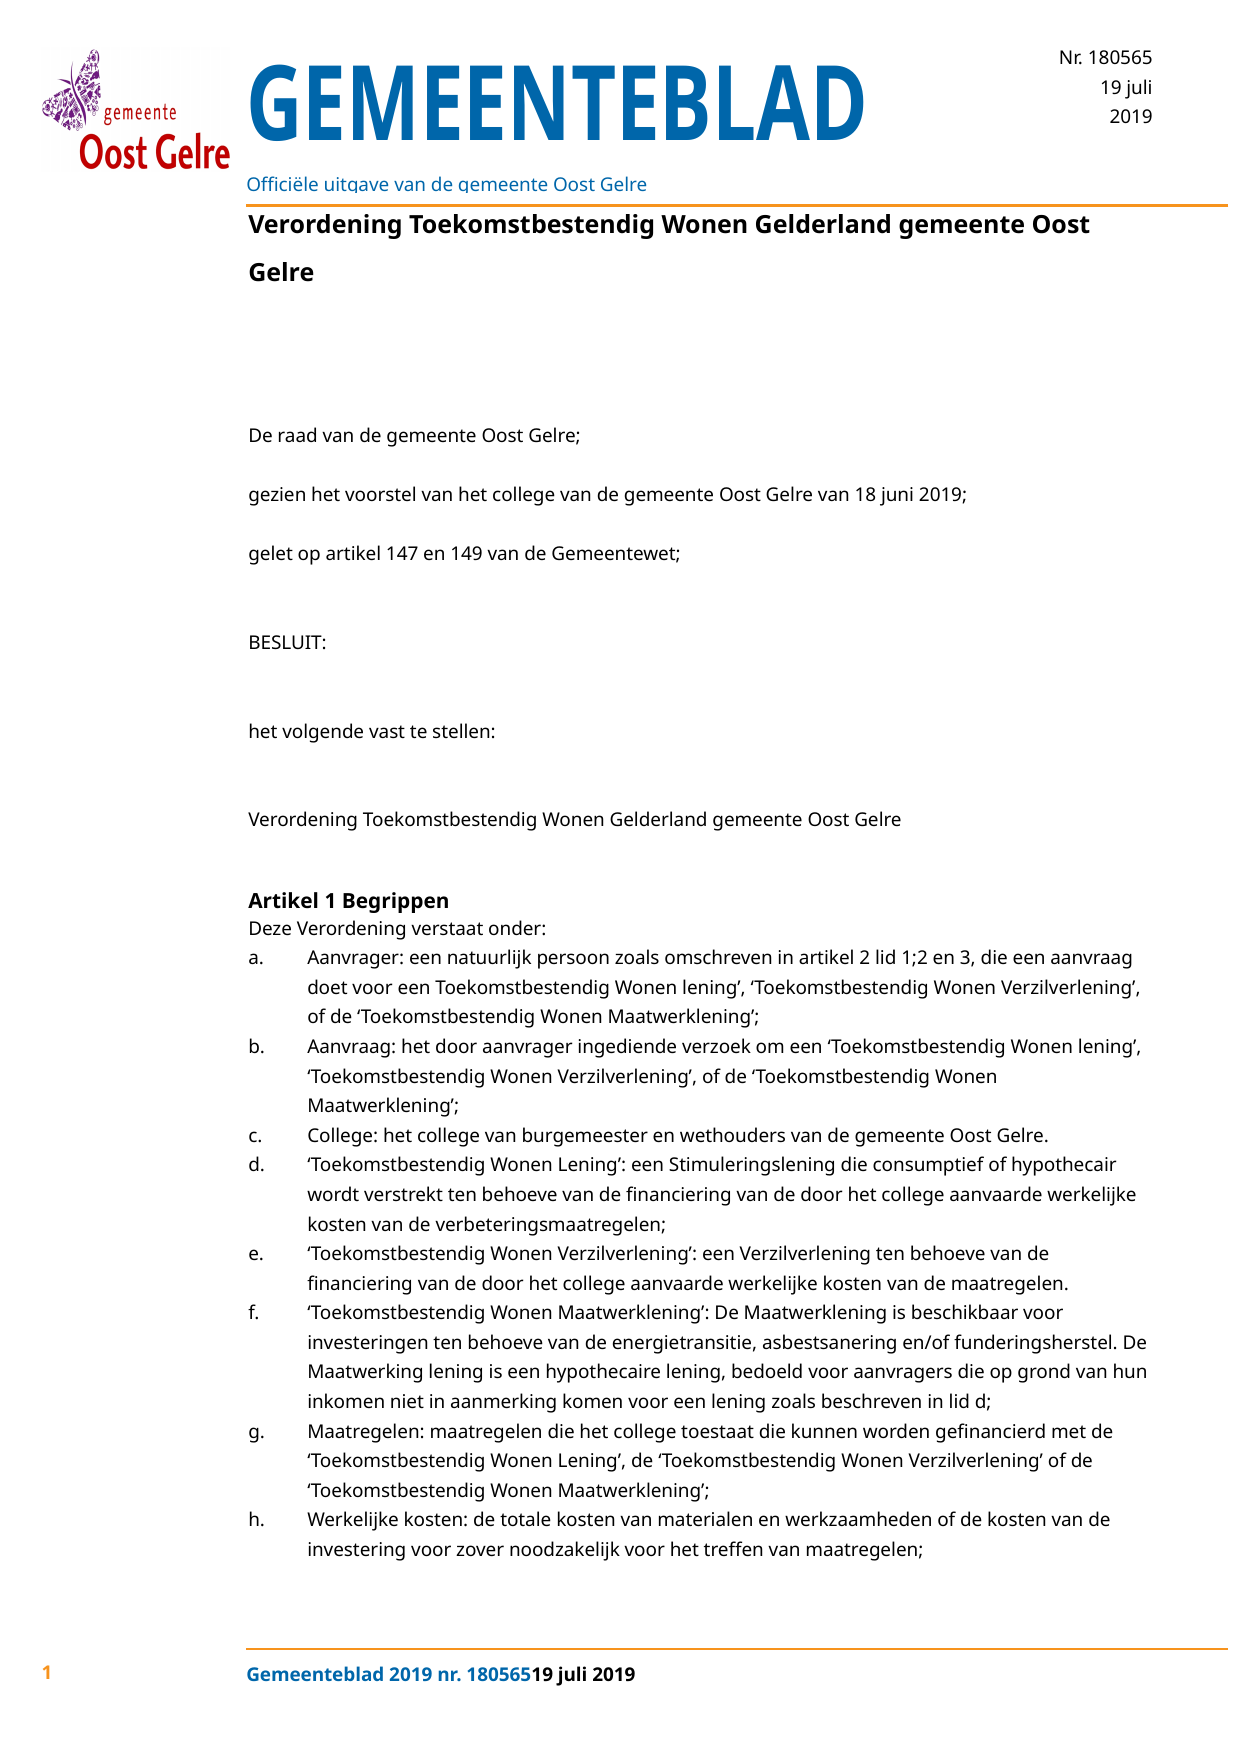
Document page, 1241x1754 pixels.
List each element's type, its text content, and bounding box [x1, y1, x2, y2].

text Verordening Toekomstbestendig Wonen Gelderland gemeente Oost Gelre [248, 807, 1152, 832]
picture [41, 47, 231, 172]
list ‘Toekomstbestendig Wonen Lening’: een Stimuleringslening die consumptief of hypothecair wordt verstrekt ten behoeve van de financiering van de door het college aanvaarde werkelijke kosten van de verbeteringsmaatregelen; [248, 1152, 1152, 1237]
text Deze Verordening verstaat onder: [248, 915, 1152, 941]
table_header [248, 393, 1152, 419]
list Maatregelen: maatregelen die het college toestaat die kunnen worden gefinancierd met de ‘Toekomstbestendig Wonen Lening’, de ‘Toekomstbestendig Wonen Verzilverlening’ of de ‘Toekomstbestendig Wonen Maatwerklening’; [248, 1418, 1152, 1503]
list Werkelijke kosten: de totale kosten van materialen en werkzaamheden of de kosten van de investering voor zover noodzakelijk voor het treffen van maatregelen; [248, 1507, 1152, 1562]
list College: het college van burgemeester en wethouders van de gemeente Oost Gelre. [248, 1122, 1152, 1148]
text gelet op artikel 147 en 149 van de Gemeentewet; [248, 540, 1152, 566]
list ‘Toekomstbestendig Wonen Verzilverlening’: een Verzilverlening ten behoeve van de financiering van de door het college aanvaarde werkelijke kosten van de maatregelen. [248, 1240, 1152, 1296]
text Verordening Toekomstbestendig Wonen Gelderland gemeente Oost Gelre [248, 207, 1152, 288]
list Aanvrager: een natuurlijk persoon zoals omschreven in artikel 2 lid 1;2 en 3, die een aanvraag doet voor een Toekomstbestendig Wonen lening’, ‘Toekomstbestendig Wonen Verzilverlening’, of de ‘Toekomstbestendig Wonen Maatwerklening’; [248, 944, 1152, 1029]
text De raad van de gemeente Oost Gelre; [248, 422, 1152, 448]
text BESLUIT: [248, 629, 1152, 655]
text Artikel 1 Begrippen [248, 887, 1152, 915]
text het volgende vast te stellen: [248, 718, 1152, 743]
list ‘Toekomstbestendig Wonen Maatwerklening’: De Maatwerklening is beschikbaar voor investeringen ten behoeve van de energietransitie, asbestsanering en/of funderingsherstel. De Maatwerking lening is een hypothecaire lening, bedoeld voor aanvragers die op grond van hun inkomen niet in aanmerking komen voor een lening zoals beschreven in lid d; [248, 1299, 1152, 1414]
list Aanvraag: het door aanvrager ingediende verzoek om een ‘Toekomstbestendig Wonen lening’, ‘Toekomstbestendig Wonen Verzilverlening’, of de ‘Toekomstbestendig Wonen Maatwerklening’; [248, 1033, 1152, 1118]
text gezien het voorstel van het college van de gemeente Oost Gelre van 18 juni 2019; [248, 481, 1152, 507]
